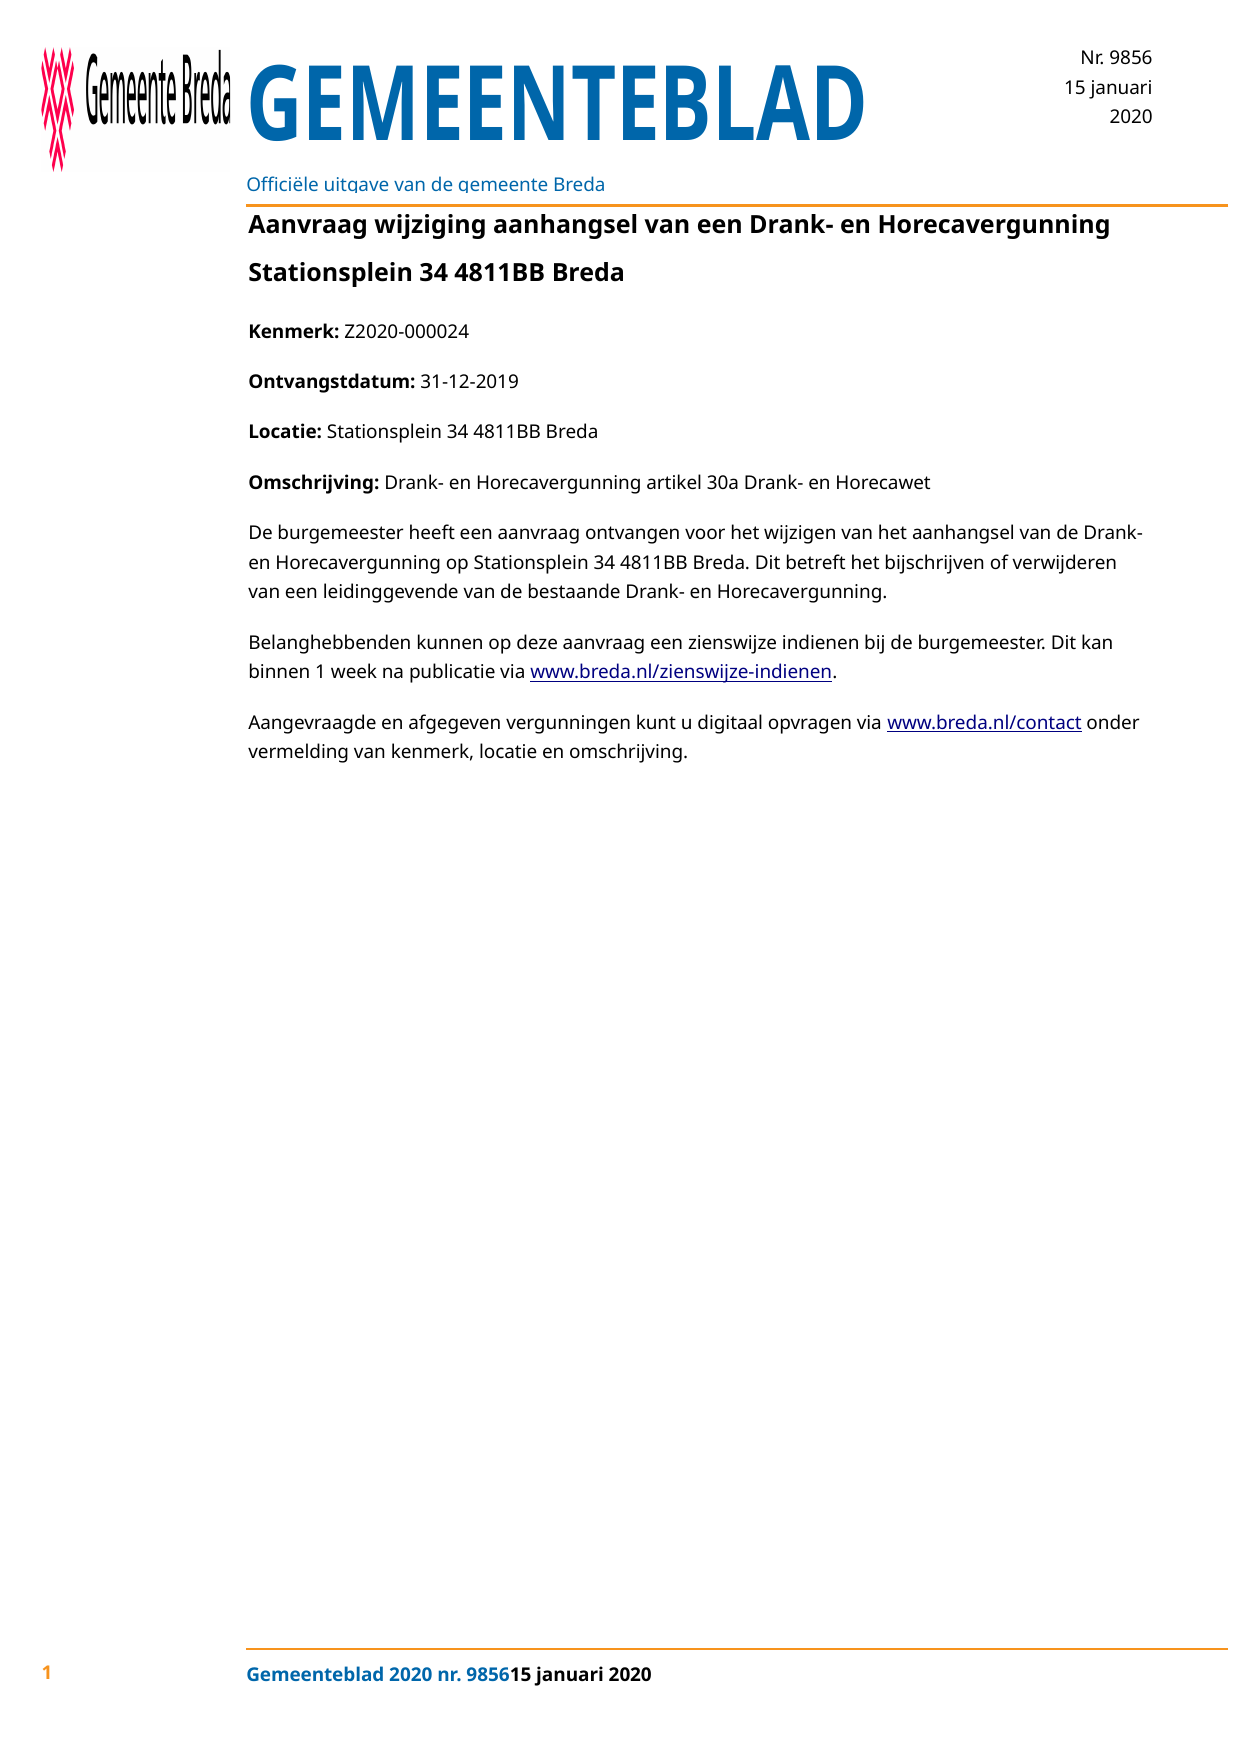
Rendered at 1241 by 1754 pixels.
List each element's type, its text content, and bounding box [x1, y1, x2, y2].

text Locatie: Stationsplein 34 4811BB Breda [248, 419, 1152, 444]
text De burgemeester heeft een aanvraag ontvangen voor het wijzigen van het aanhangsel van de Drank- en Horecavergunning op Stationsplein 34 4811BB Breda. Dit betreft het bijschrijven of verwijderen van een leidinggevende van de bestaande Drank- en Horecavergunning. [248, 519, 1152, 604]
picture [41, 47, 231, 172]
text Ontvangstdatum: 31-12-2019 [248, 368, 1152, 394]
text Aangevraagde en afgegeven vergunningen kunt u digitaal opvragen via www.breda.nl/contact onder vermelding van kenmerk, locatie en omschrijving. [248, 709, 1152, 764]
text Kenmerk: Z2020-000024 [248, 318, 1152, 344]
text Belanghebbenden kunnen op deze aanvraag een zienswijze indienen bij de burgemeester. Dit kan binnen 1 week na publicatie via www.breda.nl/zienswijze-indienen. [248, 629, 1152, 684]
text Aanvraag wijziging aanhangsel van een Drank- en Horecavergunning Stationsplein 34 4811BB Breda [248, 207, 1152, 288]
text Omschrijving: Drank- en Horecavergunning artikel 30a Drank- en Horecawet [248, 469, 1152, 495]
